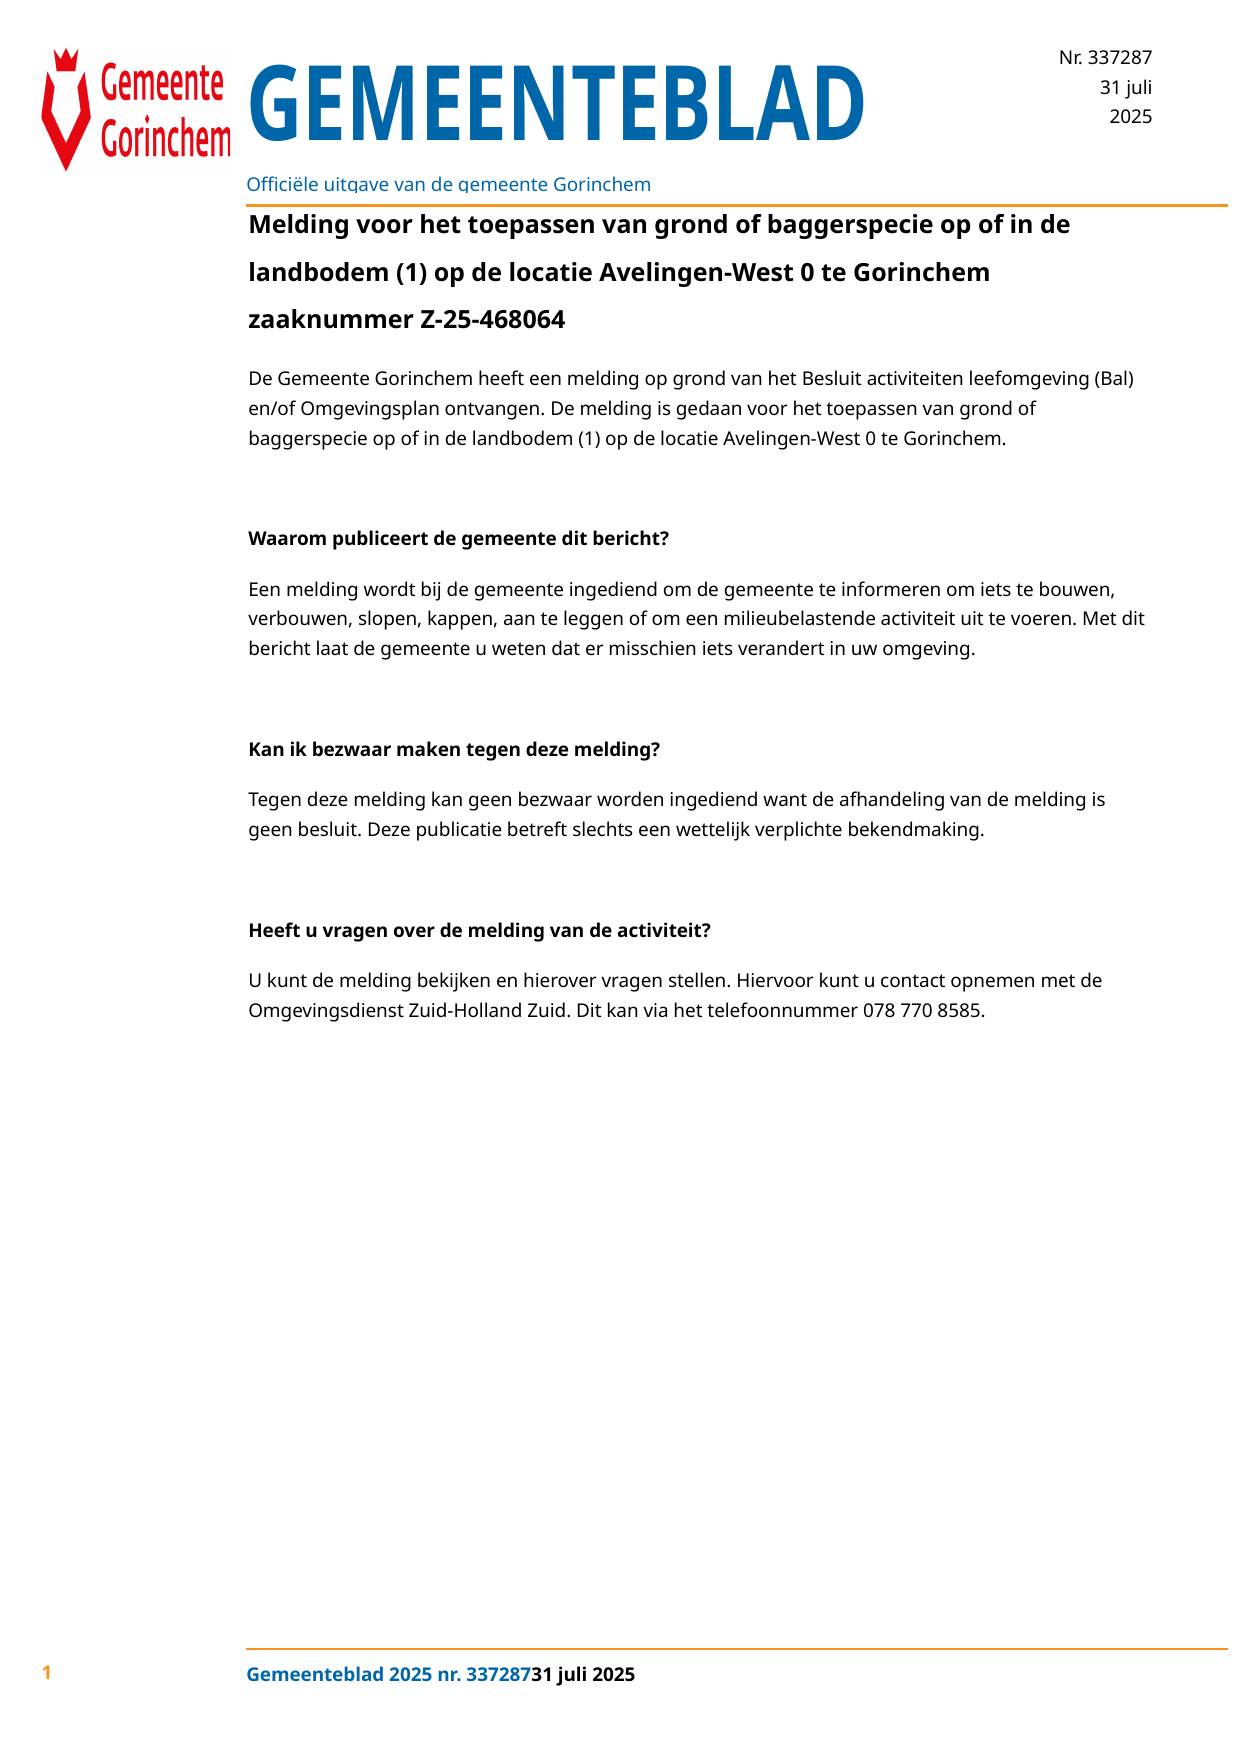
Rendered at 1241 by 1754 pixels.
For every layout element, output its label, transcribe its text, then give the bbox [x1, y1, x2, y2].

text Kan ik bezwaar maken tegen deze melding? [248, 736, 1152, 762]
text Heeft u vragen over de melding van de activiteit? [248, 917, 1152, 942]
picture [41, 47, 231, 172]
text Waarom publiceert de gemeente dit bericht? [248, 526, 1152, 551]
text U kunt de melding bekijken en hierover vragen stellen. Hiervoor kunt u contact opnemen met de Omgevingsdienst Zuid-Holland Zuid. Dit kan via het telefoonnummer 078 770 8585. [248, 967, 1152, 1022]
text Een melding wordt bij de gemeente ingediend om de gemeente te informeren om iets te bouwen, verbouwen, slopen, kappen, aan te leggen of om een milieubelastende activiteit uit te voeren. Met dit bericht laat de gemeente u weten dat er misschien iets verandert in uw omgeving. [248, 576, 1152, 661]
text Melding voor het toepassen van grond of baggerspecie op of in de landbodem (1) op de locatie Avelingen-West 0 te Gorinchem zaaknummer Z-25-468064 [248, 207, 1152, 336]
text Tegen deze melding kan geen bezwaar worden ingediend want de afhandeling van de melding is geen besluit. Deze publicatie betreft slechts een wettelijk verplichte bekendmaking. [248, 786, 1152, 842]
text De Gemeente Gorinchem heeft een melding op grond van het Besluit activiteiten leefomgeving (Bal) en/of Omgevingsplan ontvangen. De melding is gedaan voor het toepassen van grond of baggerspecie op of in de landbodem (1) op de locatie Avelingen-West 0 te Gorinchem. [248, 366, 1152, 450]
